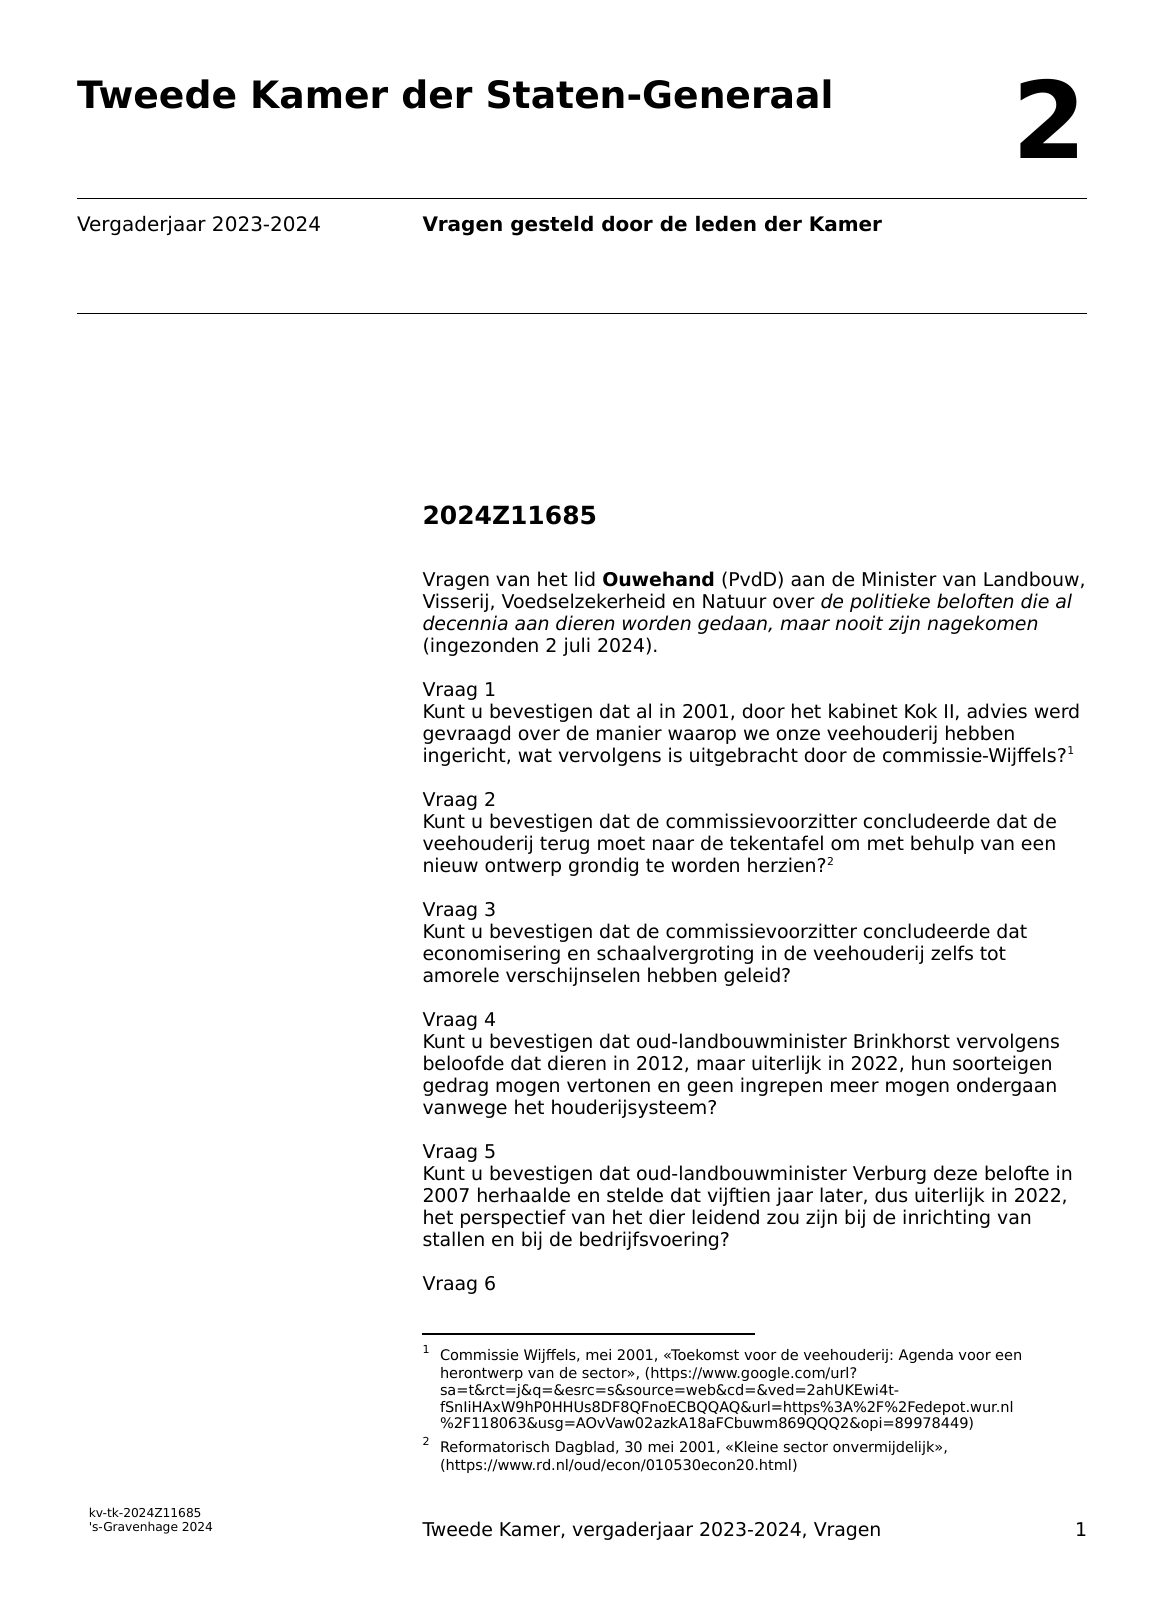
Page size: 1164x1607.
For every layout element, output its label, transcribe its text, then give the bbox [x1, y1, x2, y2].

text Kunt u bevestigen dat de commissievoorzitter concludeerde dat de veehouderij terug moet naar de tekentafel om met behulp van een nieuw ontwerp grondig te worden herzien? [422, 811, 1087, 877]
table_header 2 [886, 59, 1087, 198]
text Vraag 3 [422, 899, 1087, 921]
text Vraag 1 [422, 679, 1087, 701]
table_cell Vragen gesteld door de leden der Kamer [422, 199, 1087, 313]
text Kunt u bevestigen dat de commissievoorzitter concludeerde dat economisering en schaalvergroting in de veehouderij zelfs tot amorele verschijnselen hebben geleid? [422, 921, 1087, 987]
text kv-tk-2024Z11685 [88, 1506, 323, 1520]
text Kunt u bevestigen dat oud-landbouwminister Brinkhorst vervolgens beloofde dat dieren in 2012, maar uiterlijk in 2022, hun soorteigen gedrag mogen vertonen en geen ingrepen meer mogen ondergaan vanwege het houderijsysteem? [422, 1031, 1087, 1119]
text Vragen van het lid Ouwehand (PvdD) aan de Minister van Landbouw, Visserij, Voedselzekerheid en Natuur over de politieke beloften die al decennia aan dieren worden gedaan, maar nooit zijn nagekomen (ingezonden 2 juli 2024). [422, 569, 1087, 657]
table_header Tweede Kamer der Staten-Generaal [77, 59, 886, 198]
text 2024Z11685 [422, 501, 1087, 531]
text Commissie Wijffels, mei 2001, «Toekomst voor de veehouderij: Agenda voor een herontwerp van de sector», (https://www.google.com/url?sa=t&rct=j&q=&esrc=s&source=web&cd=&ved=2ahUKEwi4t-fSnIiHAxW9hP0HHUs8DF8QFnoECBQQAQ&url=https%3A%2F%2Fedepot.wur.nl%2F118063&usg=AOvVaw02azkA18aFCbuwm869QQQ2&opi=89978449) [422, 1343, 1087, 1432]
text Vraag 2 [422, 789, 1087, 811]
text Vraag 4 [422, 1009, 1087, 1031]
text Vraag 6 [422, 1273, 1087, 1295]
text 's-Gravenhage 2024 [88, 1520, 323, 1534]
text Reformatorisch Dagblad, 30 mei 2001, «Kleine sector onvermijdelijk», (https://www.rd.nl/oud/econ/010530econ20.html) [422, 1435, 1087, 1474]
table_cell Vergaderjaar 2023-2024 [77, 199, 422, 313]
text Vraag 5 [422, 1141, 1087, 1163]
text Kunt u bevestigen dat al in 2001, door het kabinet Kok II, advies werd gevraagd over de manier waarop we onze veehouderij hebben ingericht, wat vervolgens is uitgebracht door de commissie-Wijffels? [422, 701, 1087, 767]
text Kunt u bevestigen dat oud-landbouwminister Verburg deze belofte in 2007 herhaalde en stelde dat vijftien jaar later, dus uiterlijk in 2022, het perspectief van het dier leidend zou zijn bij de inrichting van stallen en bij de bedrijfsvoering? [422, 1163, 1087, 1251]
